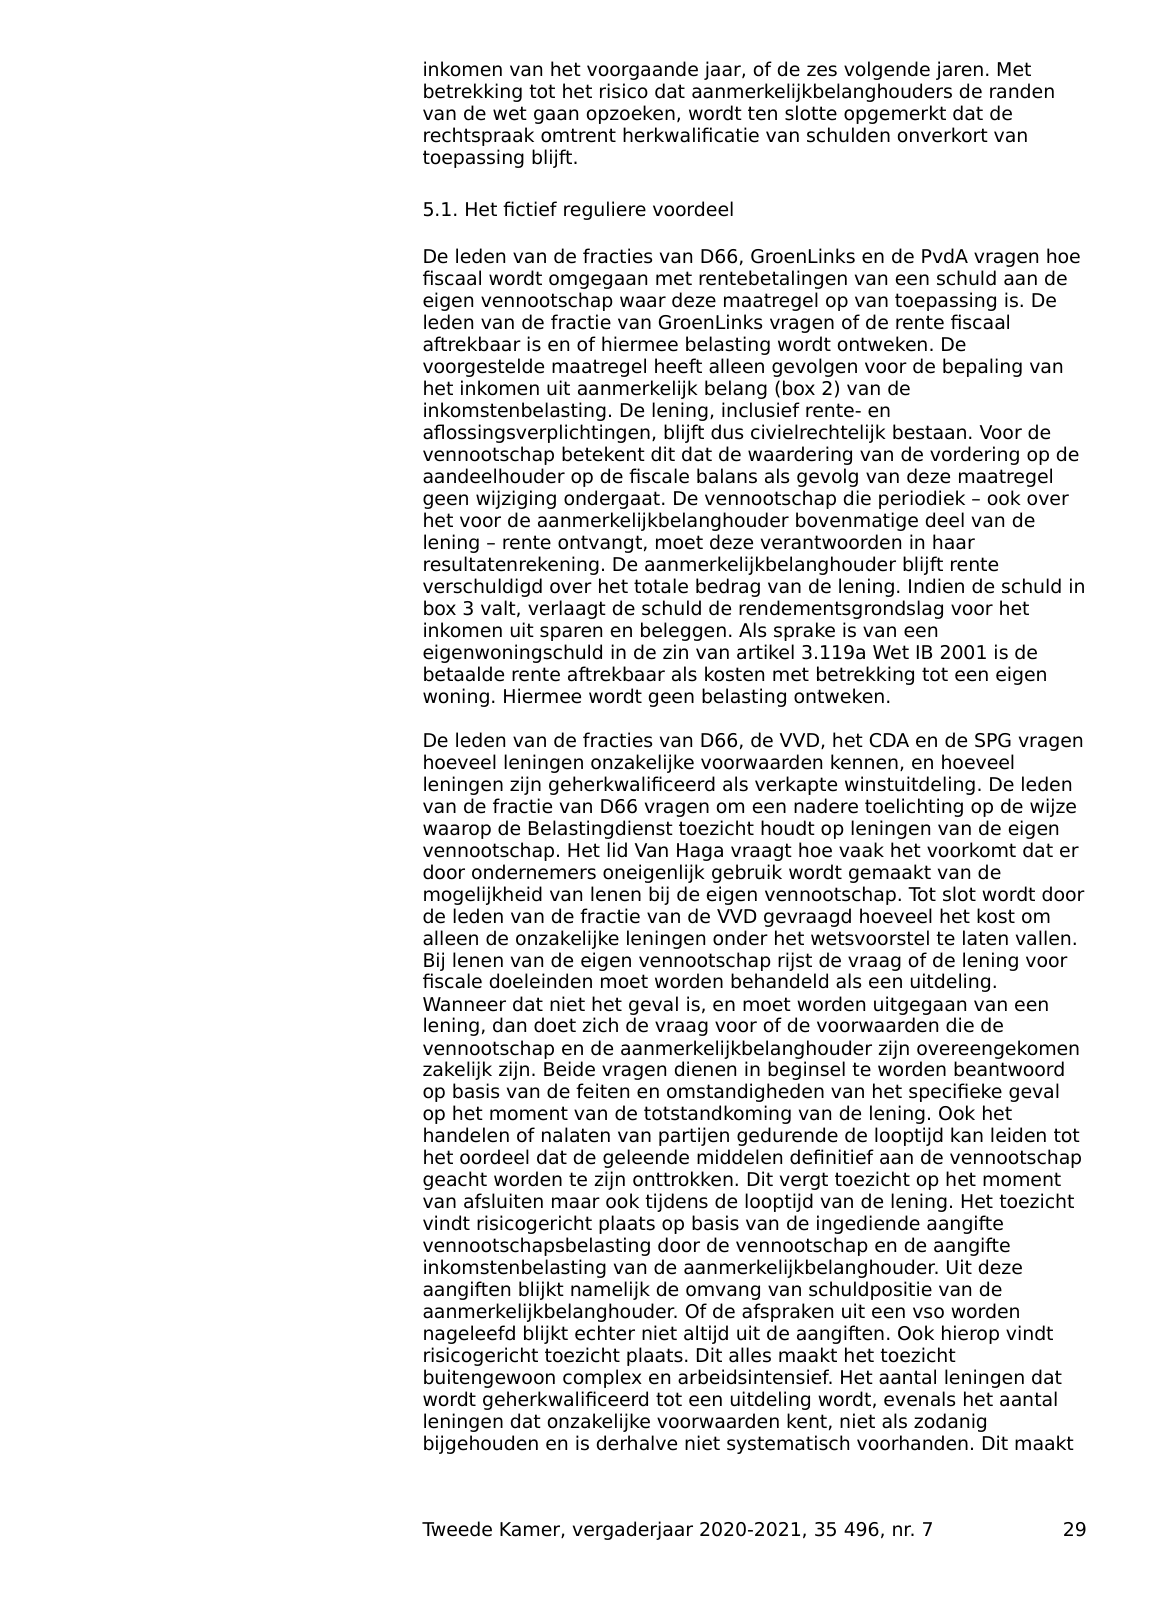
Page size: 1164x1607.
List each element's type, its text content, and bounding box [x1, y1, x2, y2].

subtitle 5.1. Het fictief reguliere voordeel [422, 199, 1087, 221]
text De leden van de fracties van D66, GroenLinks en de PvdA vragen hoe fiscaal wordt omgegaan met rentebetalingen van een schuld aan de eigen vennootschap waar deze maatregel op van toepassing is. De leden van de fractie van GroenLinks vragen of de rente fiscaal aftrekbaar is en of hiermee belasting wordt ontweken. De voorgestelde maatregel heeft alleen gevolgen voor de bepaling van het inkomen uit aanmerkelijk belang (box 2) van de inkomstenbelasting. De lening, inclusief rente- en aflossingsverplichtingen, blijft dus civielrechtelijk bestaan. Voor de vennootschap betekent dit dat de waardering van de vordering op de aandeelhouder op de fiscale balans als gevolg van deze maatregel geen wijziging ondergaat. De vennootschap die periodiek – ook over het voor de aanmerkelijkbelanghouder bovenmatige deel van de lening – rente ontvangt, moet deze verantwoorden in haar resultatenrekening. De aanmerkelijkbelanghouder blijft rente verschuldigd over het totale bedrag van de lening. Indien de schuld in box 3 valt, verlaagt de schuld de rendementsgrondslag voor het inkomen uit sparen en beleggen. Als sprake is van een eigenwoningschuld in de zin van artikel 3.119a Wet IB 2001 is de betaalde rente aftrekbaar als kosten met betrekking tot een eigen woning. Hiermee wordt geen belasting ontweken. [422, 246, 1087, 707]
text De leden van de fracties van D66, de VVD, het CDA en de SPG vragen hoeveel leningen onzakelijke voorwaarden kennen, en hoeveel leningen zijn geherkwalificeerd als verkapte winstuitdeling. De leden van de fractie van D66 vragen om een nadere toelichting op de wijze waarop de Belastingdienst toezicht houdt op leningen van de eigen vennootschap. Het lid Van Haga vraagt hoe vaak het voorkomt dat er door ondernemers oneigenlijk gebruik wordt gemaakt van de mogelijkheid van lenen bij de eigen vennootschap. Tot slot wordt door de leden van de fractie van de VVD gevraagd hoeveel het kost om alleen de onzakelijke leningen onder het wetsvoorstel te laten vallen. Bij lenen van de eigen vennootschap rijst de vraag of de lening voor fiscale doeleinden moet worden behandeld als een uitdeling. Wanneer dat niet het geval is, en moet worden uitgegaan van een lening, dan doet zich de vraag voor of de voorwaarden die de vennootschap en de aanmerkelijkbelanghouder zijn overeengekomen zakelijk zijn. Beide vragen dienen in beginsel te worden beantwoord op basis van de feiten en omstandigheden van het specifieke geval op het moment van de totstandkoming van de lening. Ook het handelen of nalaten van partijen gedurende de looptijd kan leiden tot het oordeel dat de geleende middelen definitief aan de vennootschap geacht worden te zijn onttrokken. Dit vergt toezicht op het moment van afsluiten maar ook tijdens de looptijd van de lening. Het toezicht vindt risicogericht plaats op basis van de ingediende aangifte vennootschapsbelasting door de vennootschap en de aangifte inkomstenbelasting van de aanmerkelijkbelanghouder. Uit deze aangiften blijkt namelijk de omvang van schuldpositie van de aanmerkelijkbelanghouder. Of de afspraken uit een vso worden nageleefd blijkt echter niet altijd uit de aangiften. Ook hierop vindt risicogericht toezicht plaats. Dit alles maakt het toezicht buitengewoon complex en arbeidsintensief. Het aantal leningen dat wordt geherkwalificeerd tot een uitdeling wordt, evenals het aantal leningen dat onzakelijke voorwaarden kent, niet als zodanig bijgehouden en is derhalve niet systematisch voorhanden. Dit maakt [422, 730, 1087, 1455]
text inkomen van het voorgaande jaar, of de zes volgende jaren. Met betrekking tot het risico dat aanmerkelijkbelanghouders de randen van de wet gaan opzoeken, wordt ten slotte opgemerkt dat de rechtspraak omtrent herkwalificatie van schulden onverkort van toepassing blijft. [422, 59, 1087, 169]
